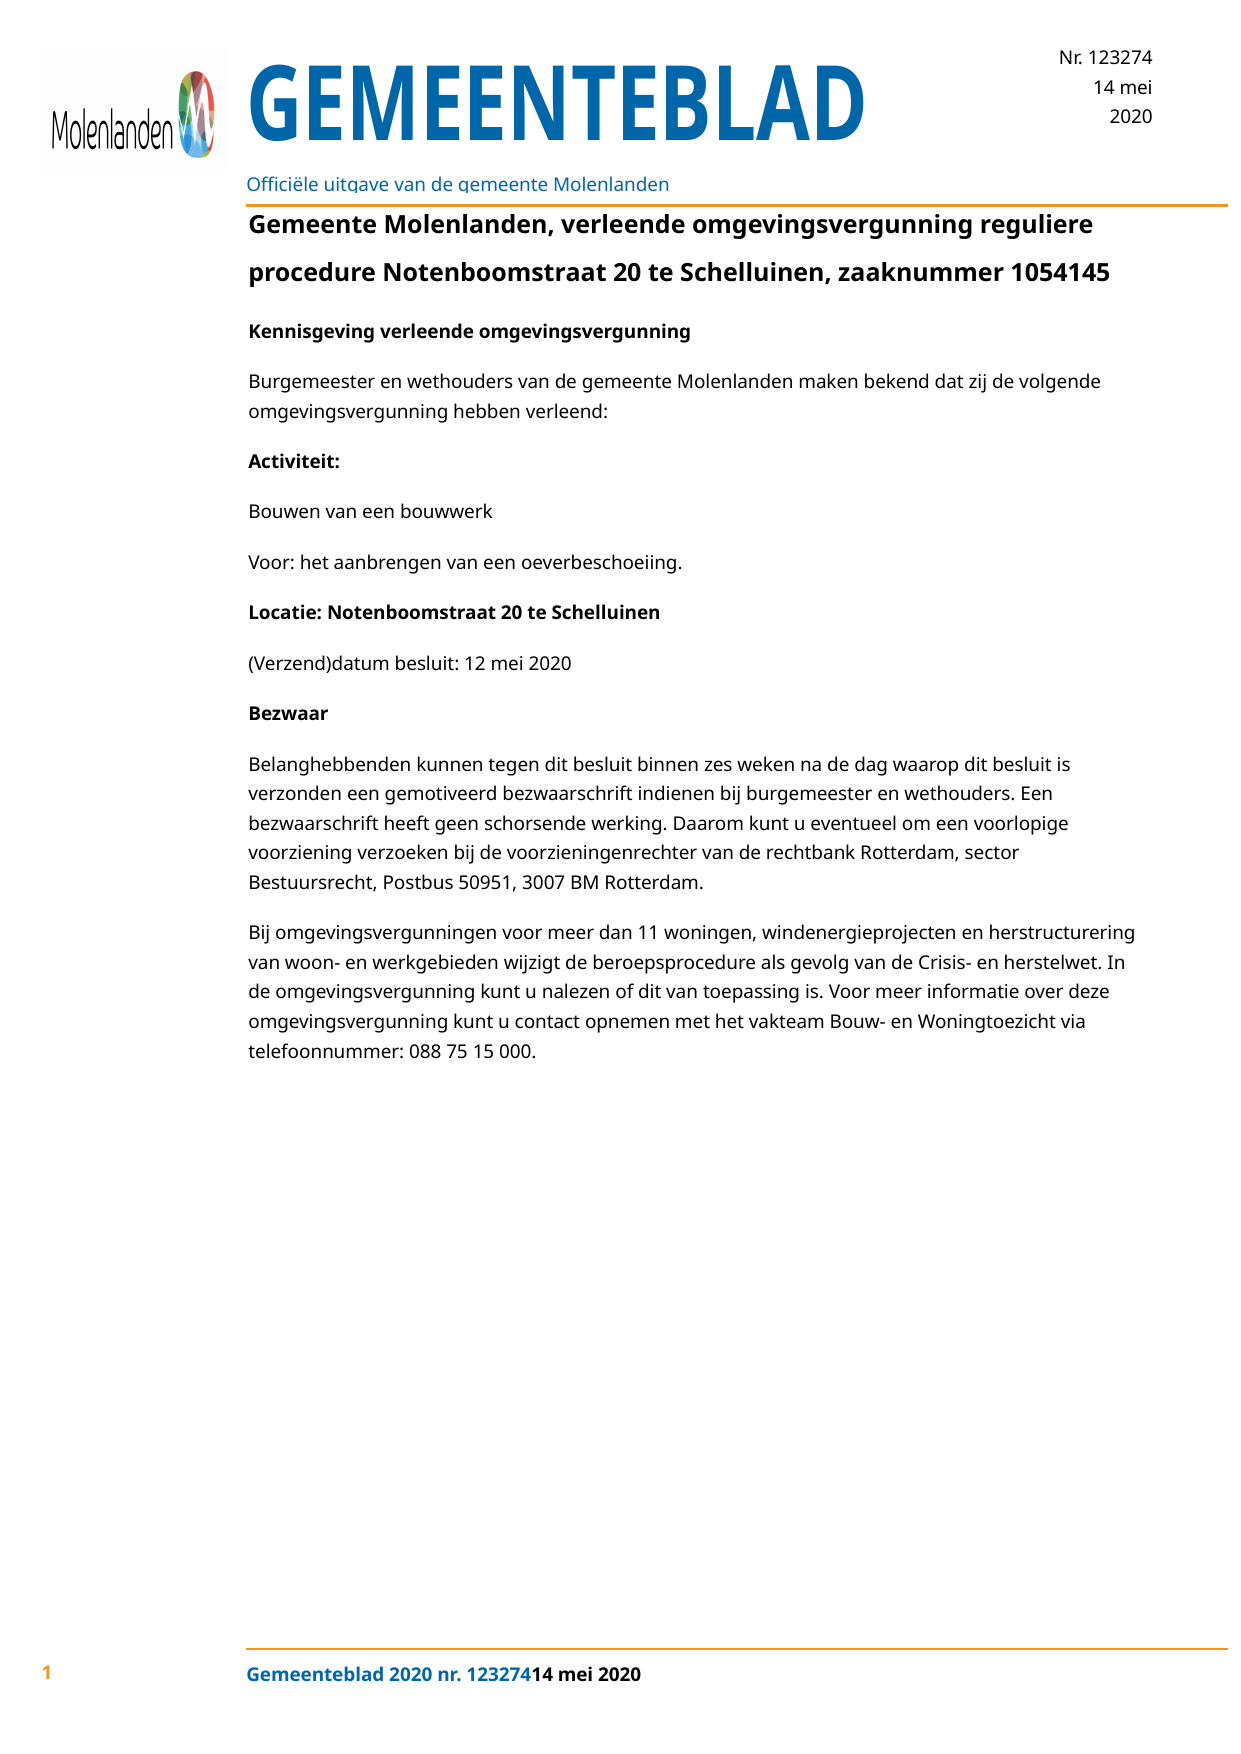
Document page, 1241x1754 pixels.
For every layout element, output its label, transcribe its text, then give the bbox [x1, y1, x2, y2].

text Locatie: Notenboomstraat 20 te Schelluinen [248, 599, 1152, 625]
text Gemeente Molenlanden, verleende omgevingsvergunning reguliere procedure Notenboomstraat 20 te Schelluinen, zaaknummer 1054145 [248, 207, 1152, 288]
text Activiteit: [248, 448, 1152, 474]
text Kennisgeving verleende omgevingsvergunning [248, 318, 1152, 344]
picture [41, 47, 231, 172]
text Burgemeester en wethouders van de gemeente Molenlanden maken bekend dat zij de volgende omgevingsvergunning hebben verleend: [248, 368, 1152, 424]
text Bij omgevingsvergunningen voor meer dan 11 woningen, windenergieprojecten en herstructurering van woon- en werkgebieden wijzigt de beroepsprocedure als gevolg van de Crisis- en herstelwet. In de omgevingsvergunning kunt u nalezen of dit van toepassing is. Voor meer informatie over deze omgevingsvergunning kunt u contact opnemen met het vakteam Bouw- en Woningtoezicht via telefoonnummer: 088 75 15 000. [248, 919, 1152, 1064]
text Belanghebbenden kunnen tegen dit besluit binnen zes weken na de dag waarop dit besluit is verzonden een gemotiveerd bezwaarschrift indienen bij burgemeester en wethouders. Een bezwaarschrift heeft geen schorsende werking. Daarom kunt u eventueel om een voorlopige voorziening verzoeken bij de voorzieningenrechter van de rechtbank Rotterdam, sector Bestuursrecht, Postbus 50951, 3007 BM Rotterdam. [248, 751, 1152, 895]
text Bezwaar [248, 700, 1152, 726]
text (Verzend)datum besluit: 12 mei 2020 [248, 650, 1152, 676]
text Voor: het aanbrengen van een oeverbeschoeiing. [248, 549, 1152, 575]
text Bouwen van een bouwwerk [248, 499, 1152, 524]
